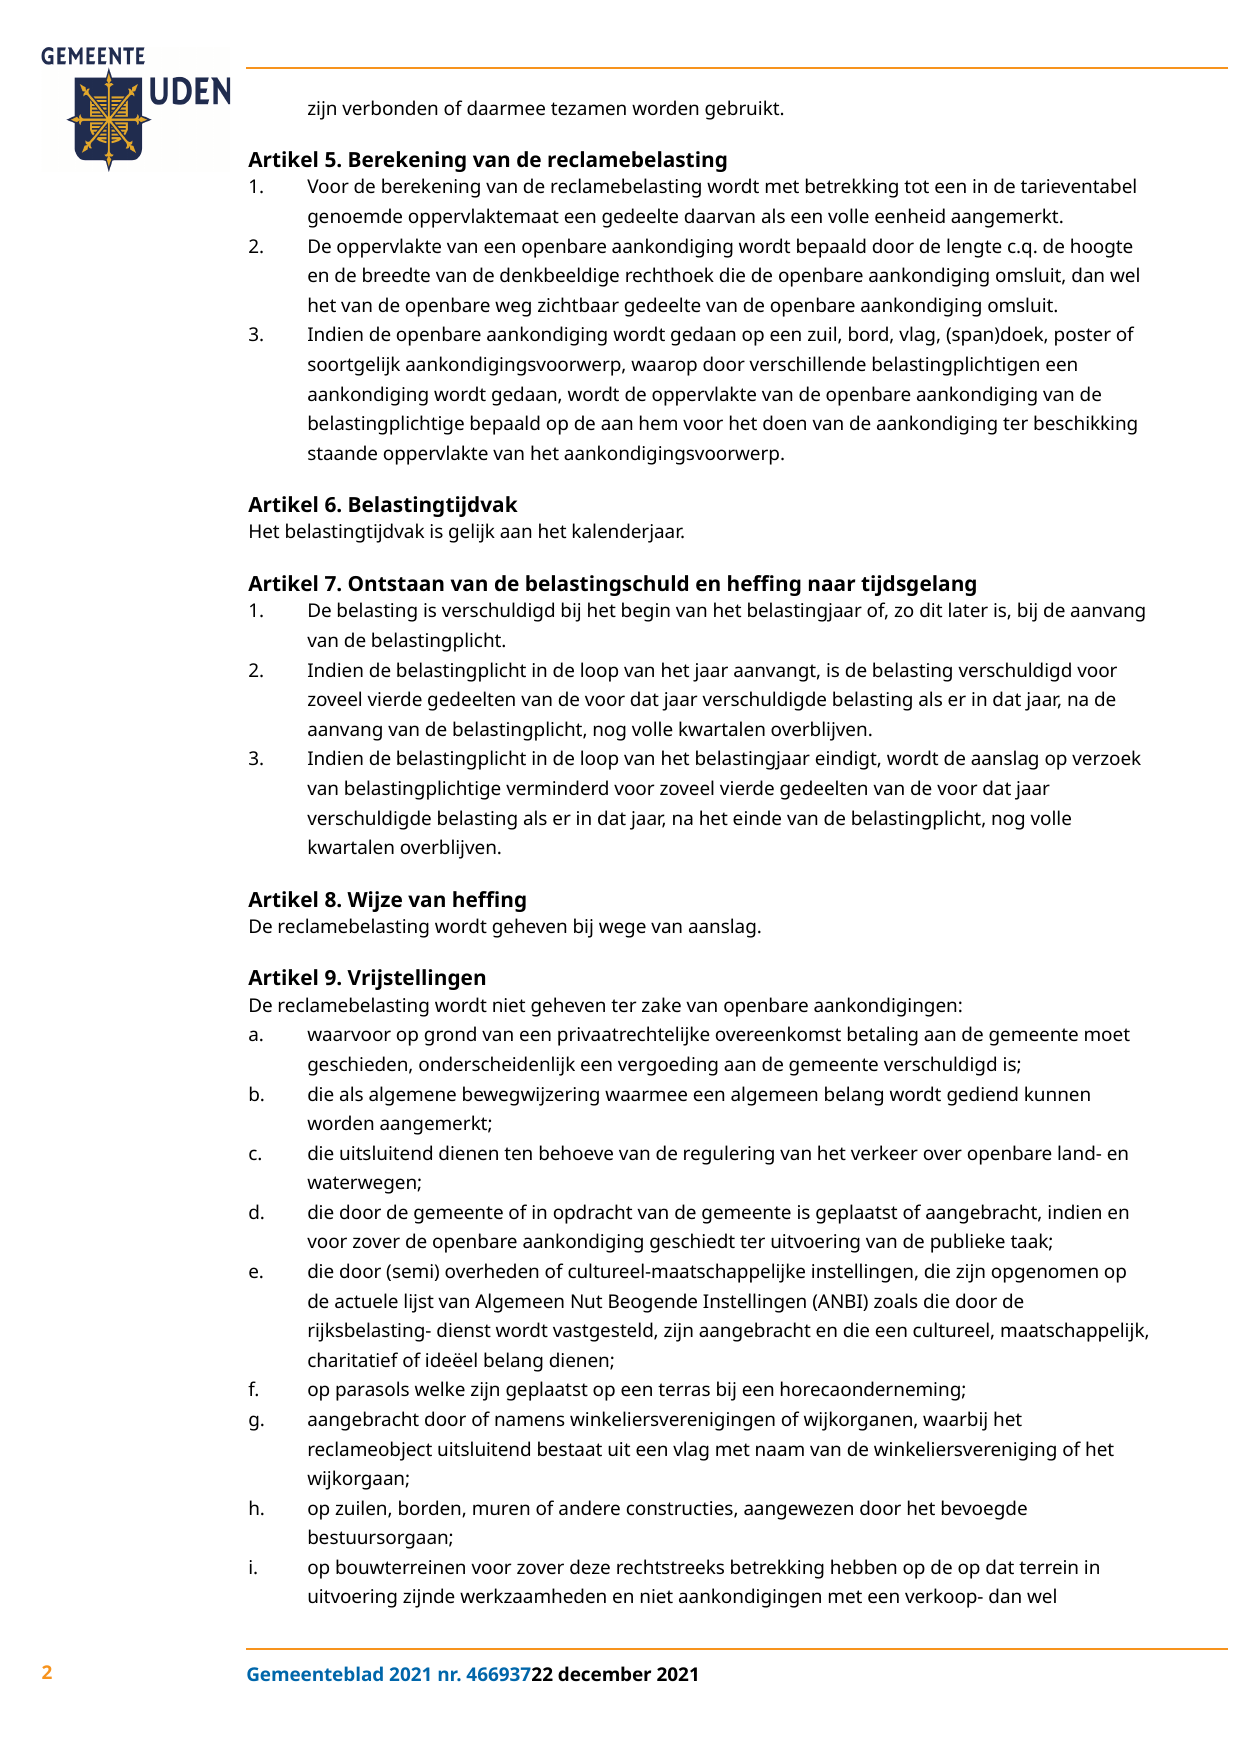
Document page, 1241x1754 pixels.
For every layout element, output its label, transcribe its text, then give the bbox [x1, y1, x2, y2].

list De belasting is verschuldigd bij het begin van het belastingjaar of, zo dit later is, bij de aanvang van de belastingplicht. [248, 598, 1152, 653]
picture [41, 47, 231, 172]
list die uitsluitend dienen ten behoeve van de regulering van het verkeer over openbare land- en waterwegen; [248, 1140, 1152, 1195]
list De oppervlakte van een openbare aankondiging wordt bepaald door de lengte c.q. de hoogte en de breedte van de denkbeeldige rechthoek die de openbare aankondiging omsluit, dan wel het van de openbare weg zichtbaar gedeelte van de openbare aankondiging omsluit. [248, 233, 1152, 318]
list Indien de openbare aankondiging wordt gedaan op een zuil, bord, vlag, (span)doek, poster of soortgelijk aankondigingsvoorwerp, waarop door verschillende belastingplichtigen een aankondiging wordt gedaan, wordt de oppervlakte van de openbare aankondiging van de belastingplichtige bepaald op de aan hem voor het doen van de aankondiging ter beschikking staande oppervlakte van het aankondigingsvoorwerp. [248, 322, 1152, 466]
list Indien de belastingplicht in de loop van het jaar aanvangt, is de belasting verschuldigd voor zoveel vierde gedeelten van de voor dat jaar verschuldigde belasting als er in dat jaar, na de aanvang van de belastingplicht, nog volle kwartalen overblijven. [248, 657, 1152, 742]
text De reclamebelasting wordt geheven bij wege van aanslag. [248, 913, 1152, 939]
list zijn verbonden of daarmee tezamen worden gebruikt. [248, 95, 1152, 121]
text Artikel 8. Wijze van heffing [248, 885, 1152, 913]
list op bouwterreinen voor zover deze rechtstreeks betrekking hebben op de op dat terrein in uitvoering zijnde werkzaamheden en niet aankondigingen met een verkoop- dan wel [248, 1554, 1152, 1609]
list Voor de berekening van de reclamebelasting wordt met betrekking tot een in de tarieventabel genoemde oppervlaktemaat een gedeelte daarvan als een volle eenheid aangemerkt. [248, 174, 1152, 229]
text Artikel 9. Vrijstellingen [248, 963, 1152, 992]
list Indien de belastingplicht in de loop van het belastingjaar eindigt, wordt de aanslag op verzoek van belastingplichtige verminderd voor zoveel vierde gedeelten van de voor dat jaar verschuldigde belasting als er in dat jaar, na het einde van de belastingplicht, nog volle kwartalen overblijven. [248, 746, 1152, 860]
list op zuilen, borden, muren of andere constructies, aangewezen door het bevoegde bestuursorgaan; [248, 1495, 1152, 1550]
text Artikel 5. Berekening van de reclamebelasting [248, 145, 1152, 174]
text Artikel 7. Ontstaan van de belastingschuld en heffing naar tijdsgelang [248, 569, 1152, 598]
list die als algemene bewegwijzering waarmee een algemeen belang wordt gediend kunnen worden aangemerkt; [248, 1081, 1152, 1136]
list op parasols welke zijn geplaatst op een terras bij een horecaonderneming; [248, 1377, 1152, 1402]
list aangebracht door of namens winkeliersverenigingen of wijkorganen, waarbij het reclameobject uitsluitend bestaat uit een vlag met naam van de winkeliersvereniging of het wijkorgaan; [248, 1406, 1152, 1491]
text De reclamebelasting wordt niet geheven ter zake van openbare aankondigingen: [248, 992, 1152, 1018]
text Artikel 6. Belastingtijdvak [248, 490, 1152, 519]
list waarvoor op grond van een privaatrechtelijke overeenkomst betaling aan de gemeente moet geschieden, onderscheidenlijk een vergoeding aan de gemeente verschuldigd is; [248, 1022, 1152, 1077]
text Het belastingtijdvak is gelijk aan het kalenderjaar. [248, 519, 1152, 544]
list die door (semi) overheden of cultureel-maatschappelijke instellingen, die zijn opgenomen op de actuele lijst van Algemeen Nut Beogende Instellingen (ANBI) zoals die door de rijksbelasting- dienst wordt vastgesteld, zijn aangebracht en die een cultureel, maatschappelijk, charitatief of ideëel belang dienen; [248, 1258, 1152, 1373]
list die door de gemeente of in opdracht van de gemeente is geplaatst of aangebracht, indien en voor zover de openbare aankondiging geschiedt ter uitvoering van de publieke taak; [248, 1199, 1152, 1254]
